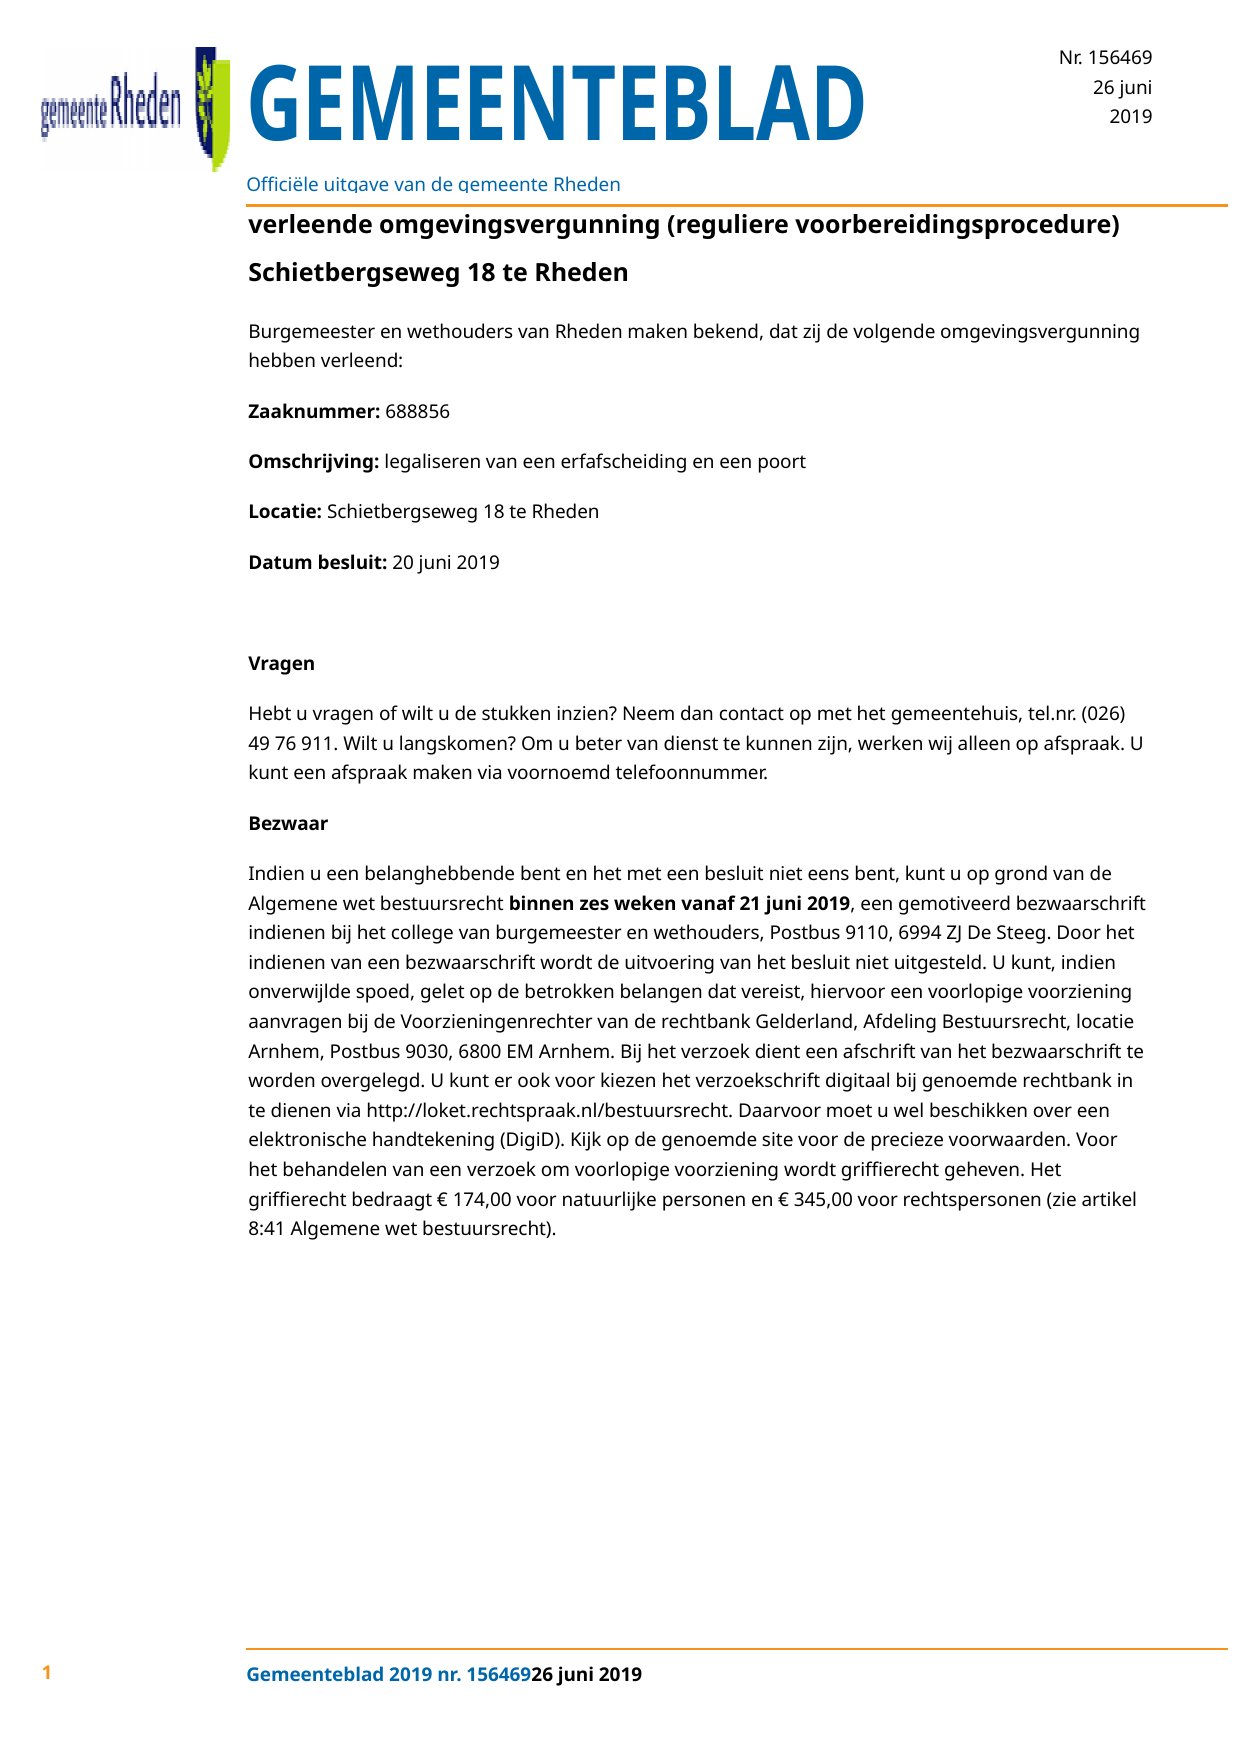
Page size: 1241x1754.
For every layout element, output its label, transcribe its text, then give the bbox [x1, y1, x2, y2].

text Burgemeester en wethouders van Rheden maken bekend, dat zij de volgende omgevingsvergunning hebben verleend: [248, 318, 1152, 373]
text verleende omgevingsvergunning (reguliere voorbereidingsprocedure) Schietbergseweg 18 te Rheden [248, 207, 1152, 288]
picture [41, 47, 231, 172]
text Vragen [248, 650, 1152, 676]
text Locatie: Schietbergseweg 18 te Rheden [248, 499, 1152, 524]
text Datum besluit: 20 juni 2019 [248, 549, 1152, 575]
text Omschrijving: legaliseren van een erfafscheiding en een poort [248, 448, 1152, 474]
text Bezwaar [248, 810, 1152, 836]
text Zaaknummer: 688856 [248, 398, 1152, 424]
text Indien u een belanghebbende bent en het met een besluit niet eens bent, kunt u op grond van de Algemene wet bestuursrecht binnen zes weken vanaf 21 juni 2019, een gemotiveerd bezwaarschrift indienen bij het college van burgemeester en wethouders, Postbus 9110, 6994 ZJ De Steeg. Door het indienen van een bezwaarschrift wordt de uitvoering van het besluit niet uitgesteld. U kunt, indien onverwijlde spoed, gelet op de betrokken belangen dat vereist, hiervoor een voorlopige voorziening aanvragen bij de Voorzieningenrechter van de rechtbank Gelderland, Afdeling Bestuursrecht, locatie Arnhem, Postbus 9030, 6800 EM Arnhem. Bij het verzoek dient een afschrift van het bezwaarschrift te worden overgelegd. U kunt er ook voor kiezen het verzoekschrift digitaal bij genoemde rechtbank in te dienen via http://loket.rechtspraak.nl/bestuursrecht. Daarvoor moet u wel beschikken over een elektronische handtekening (DigiD). Kijk op de genoemde site voor de precieze voorwaarden. Voor het behandelen van een verzoek om voorlopige voorziening wordt griffierecht geheven. Het griffierecht bedraagt € 174,00 voor natuurlijke personen en € 345,00 voor rechtspersonen (zie artikel 8:41 Algemene wet bestuursrecht). [248, 860, 1152, 1241]
text Hebt u vragen of wilt u de stukken inzien? Neem dan contact op met het gemeentehuis, tel.nr. (026) 49 76 911. Wilt u langskomen? Om u beter van dienst te kunnen zijn, werken wij alleen op afspraak. U kunt een afspraak maken via voornoemd telefoonnummer. [248, 700, 1152, 785]
